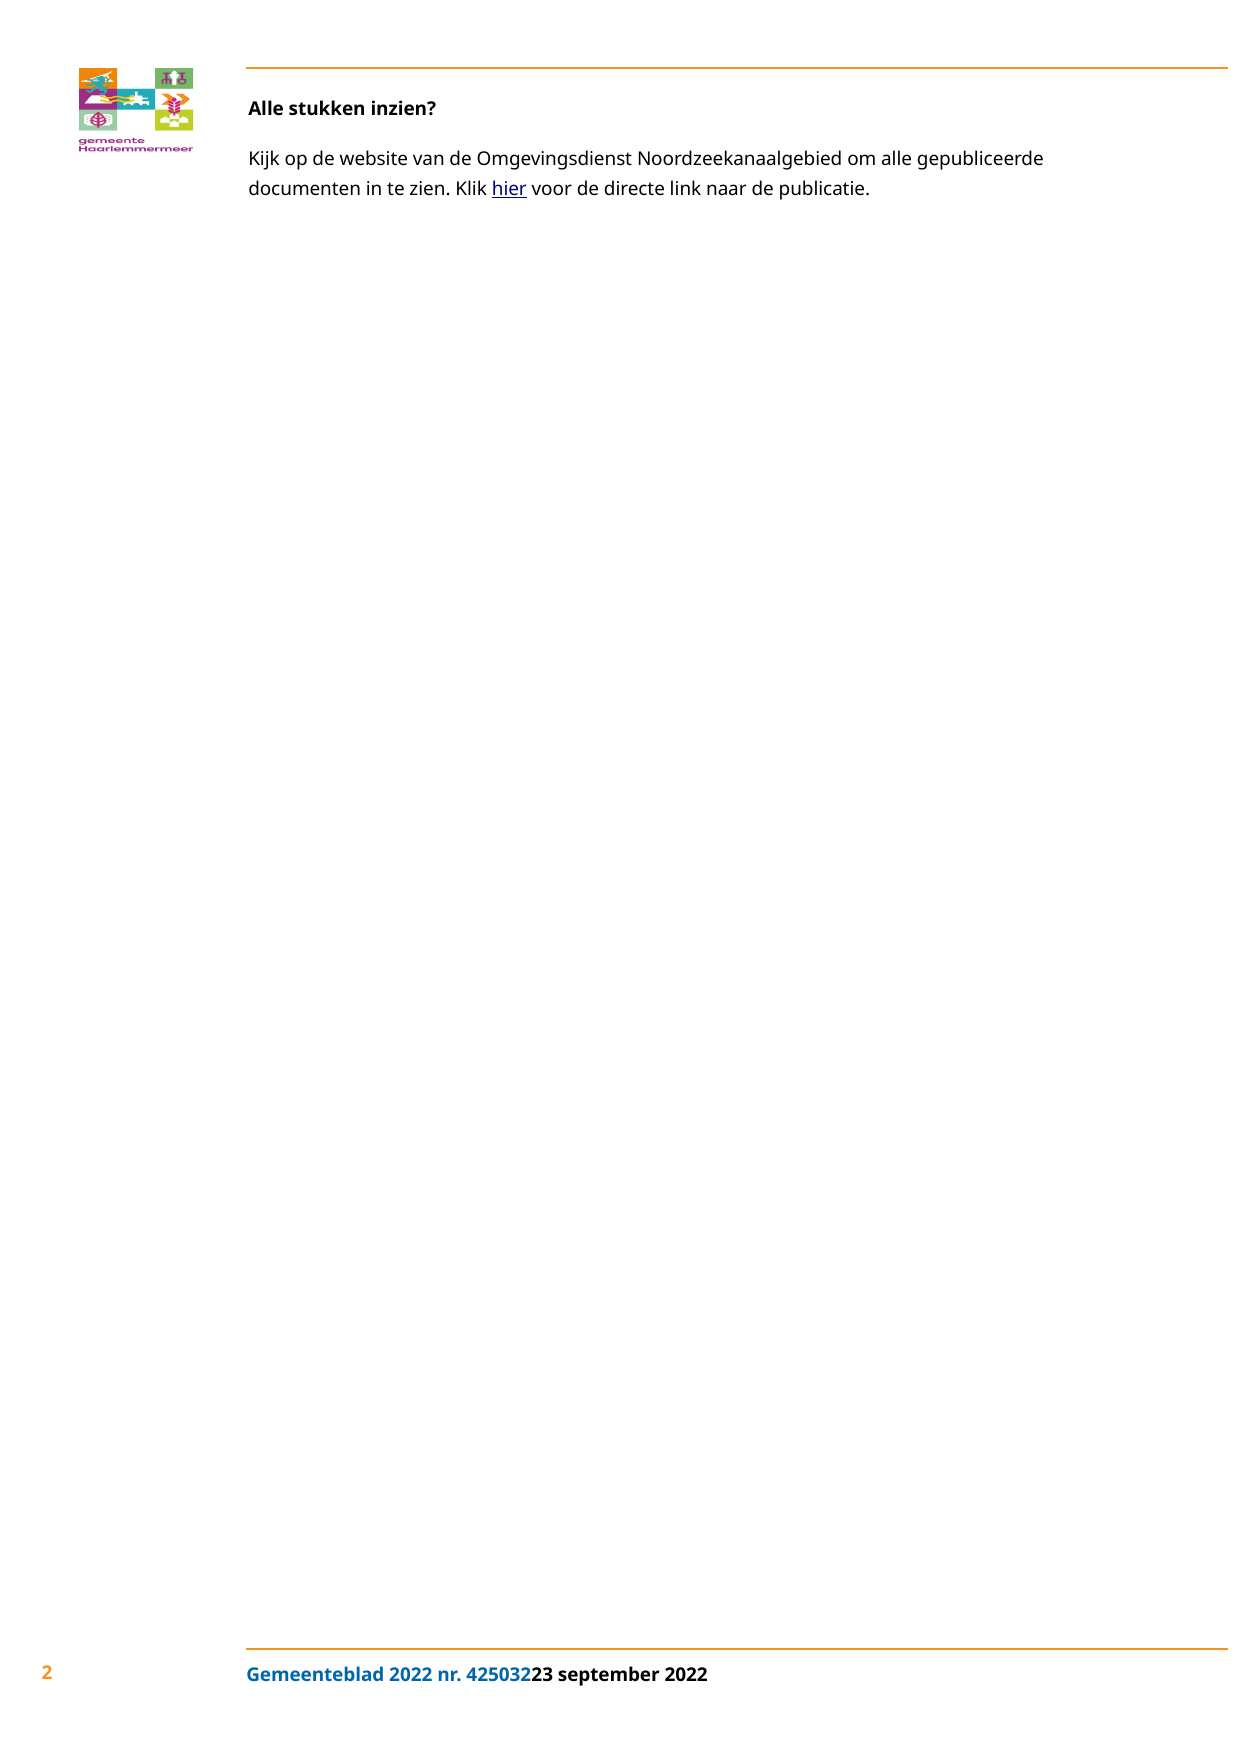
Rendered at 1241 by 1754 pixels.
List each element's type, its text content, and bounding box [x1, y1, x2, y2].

text Alle stukken inzien? [248, 95, 1152, 121]
picture [41, 47, 231, 172]
text Kijk op de website van de Omgevingsdienst Noordzeekanaalgebied om alle gepubliceerde documenten in te zien. Klik hier voor de directe link naar de publicatie. [248, 145, 1152, 201]
